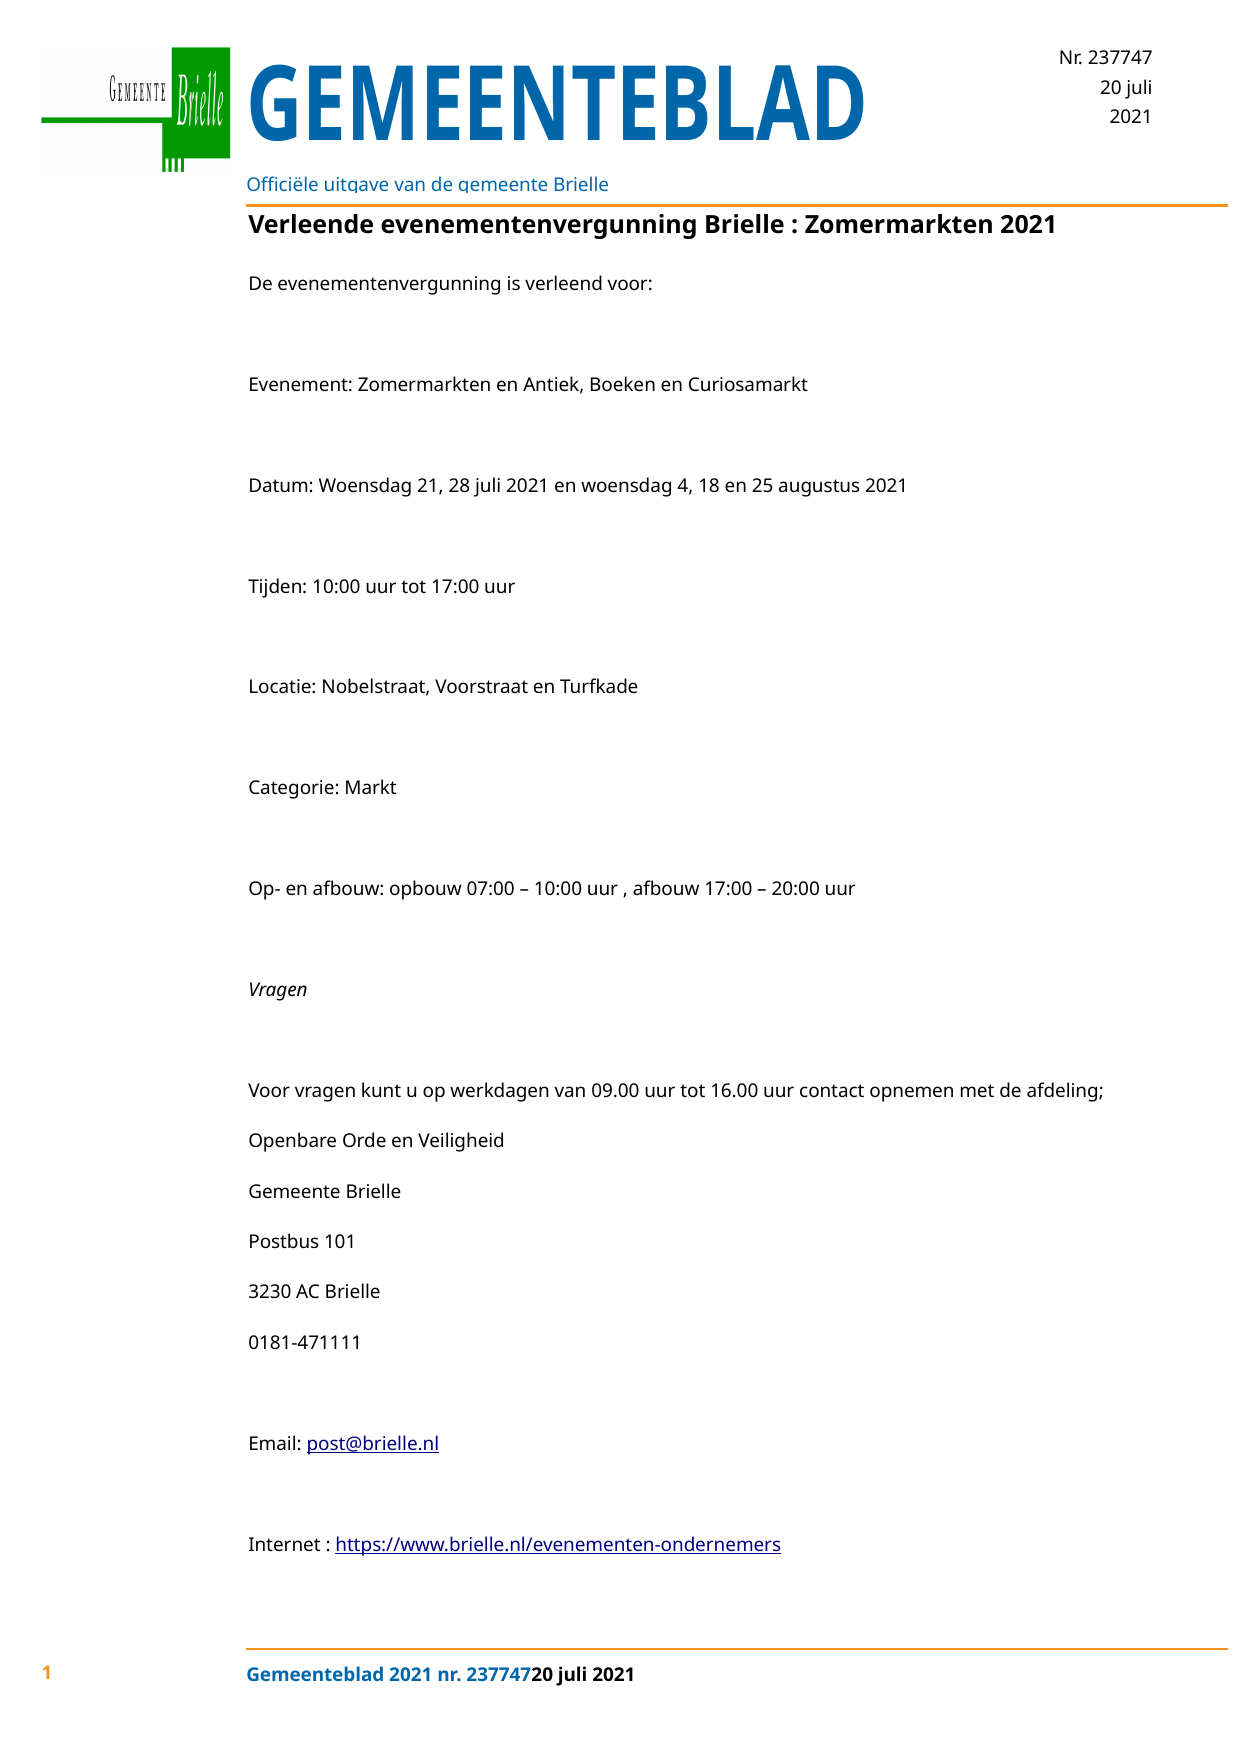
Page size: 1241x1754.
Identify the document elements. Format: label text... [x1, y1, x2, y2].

text Categorie: Markt [248, 774, 1152, 800]
text Evenement: Zomermarkten en Antiek, Boeken en Curiosamarkt [248, 371, 1152, 397]
text Vragen [248, 976, 1152, 1002]
text Internet : https://www.brielle.nl/evenementen-ondernemers [248, 1531, 1152, 1556]
text De evenementenvergunning is verleend voor: [248, 270, 1152, 296]
picture [41, 47, 231, 172]
text Tijden: 10:00 uur tot 17:00 uur [248, 573, 1152, 598]
text Postbus 101 [248, 1228, 1152, 1254]
text Email: post@brielle.nl [248, 1430, 1152, 1456]
text Locatie: Nobelstraat, Voorstraat en Turfkade [248, 674, 1152, 699]
text Datum: Woensdag 21, 28 juli 2021 en woensdag 4, 18 en 25 augustus 2021 [248, 472, 1152, 498]
text Voor vragen kunt u op werkdagen van 09.00 uur tot 16.00 uur contact opnemen met de afdeling; [248, 1077, 1152, 1103]
text Op- en afbouw: opbouw 07:00 – 10:00 uur , afbouw 17:00 – 20:00 uur [248, 875, 1152, 901]
text Verleende evenementenvergunning Brielle : Zomermarkten 2021 [248, 207, 1152, 241]
text 0181-471111 [248, 1329, 1152, 1355]
text 3230 AC Brielle [248, 1279, 1152, 1304]
text Openbare Orde en Veiligheid [248, 1127, 1152, 1153]
text Gemeente Brielle [248, 1178, 1152, 1203]
